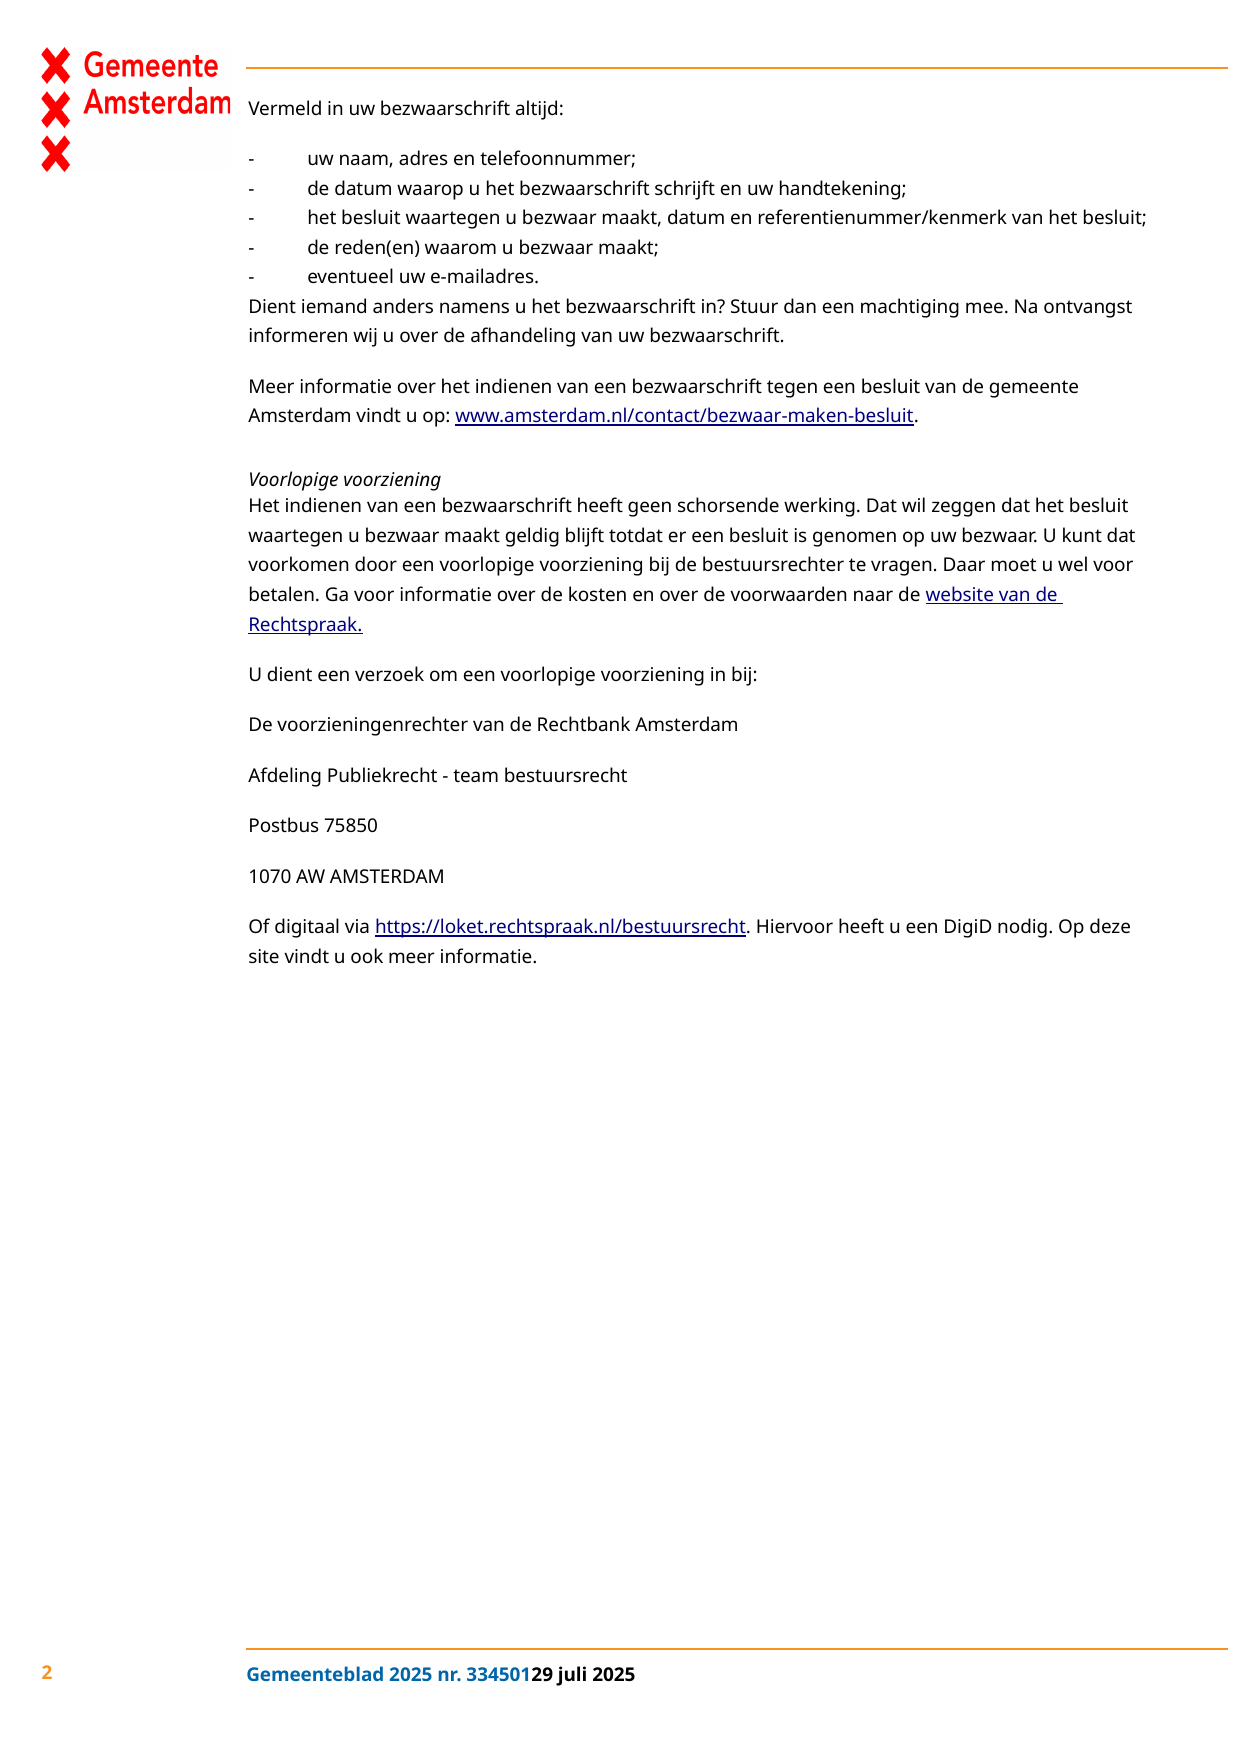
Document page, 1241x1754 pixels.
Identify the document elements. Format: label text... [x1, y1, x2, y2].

picture [41, 47, 231, 172]
text Of digitaal via https://loket.rechtspraak.nl/bestuursrecht. Hiervoor heeft u een DigiD nodig. Op deze site vindt u ook meer informatie. [248, 913, 1152, 968]
list eventueel uw e-mailadres. [248, 263, 1152, 289]
text Dient iemand anders namens u het bezwaarschrift in? Stuur dan een machtiging mee. Na ontvangst informeren wij u over de afhandeling van uw bezwaarschrift. [248, 293, 1152, 348]
text 1070 AW AMSTERDAM [248, 863, 1152, 888]
list uw naam, adres en telefoonnummer; [248, 145, 1152, 171]
text Het indienen van een bezwaarschrift heeft geen schorsende werking. Dat wil zeggen dat het besluit waartegen u bezwaar maakt geldig blijft totdat er een besluit is genomen op uw bezwaar. U kunt dat voorkomen door een voorlopige voorziening bij de bestuursrechter te vragen. Daar moet u wel voor betalen. Ga voor informatie over de kosten en over de voorwaarden naar de website van de Rechtspraak. [248, 492, 1152, 636]
text Vermeld in uw bezwaarschrift altijd: [248, 95, 1152, 121]
text Postbus 75850 [248, 812, 1152, 838]
text Voorlopige voorziening [248, 467, 1152, 492]
text Afdeling Publiekrecht - team bestuursrecht [248, 762, 1152, 788]
list het besluit waartegen u bezwaar maakt, datum en referentienummer/kenmerk van het besluit; [248, 204, 1152, 230]
list de datum waarop u het bezwaarschrift schrijft en uw handtekening; [248, 175, 1152, 201]
text Meer informatie over het indienen van een bezwaarschrift tegen een besluit van de gemeente Amsterdam vindt u op: www.amsterdam.nl/contact/bezwaar-maken-besluit. [248, 373, 1152, 428]
list de reden(en) waarom u bezwaar maakt; [248, 234, 1152, 260]
text U dient een verzoek om een voorlopige voorziening in bij: [248, 661, 1152, 687]
text De voorzieningenrechter van de Rechtbank Amsterdam [248, 712, 1152, 737]
